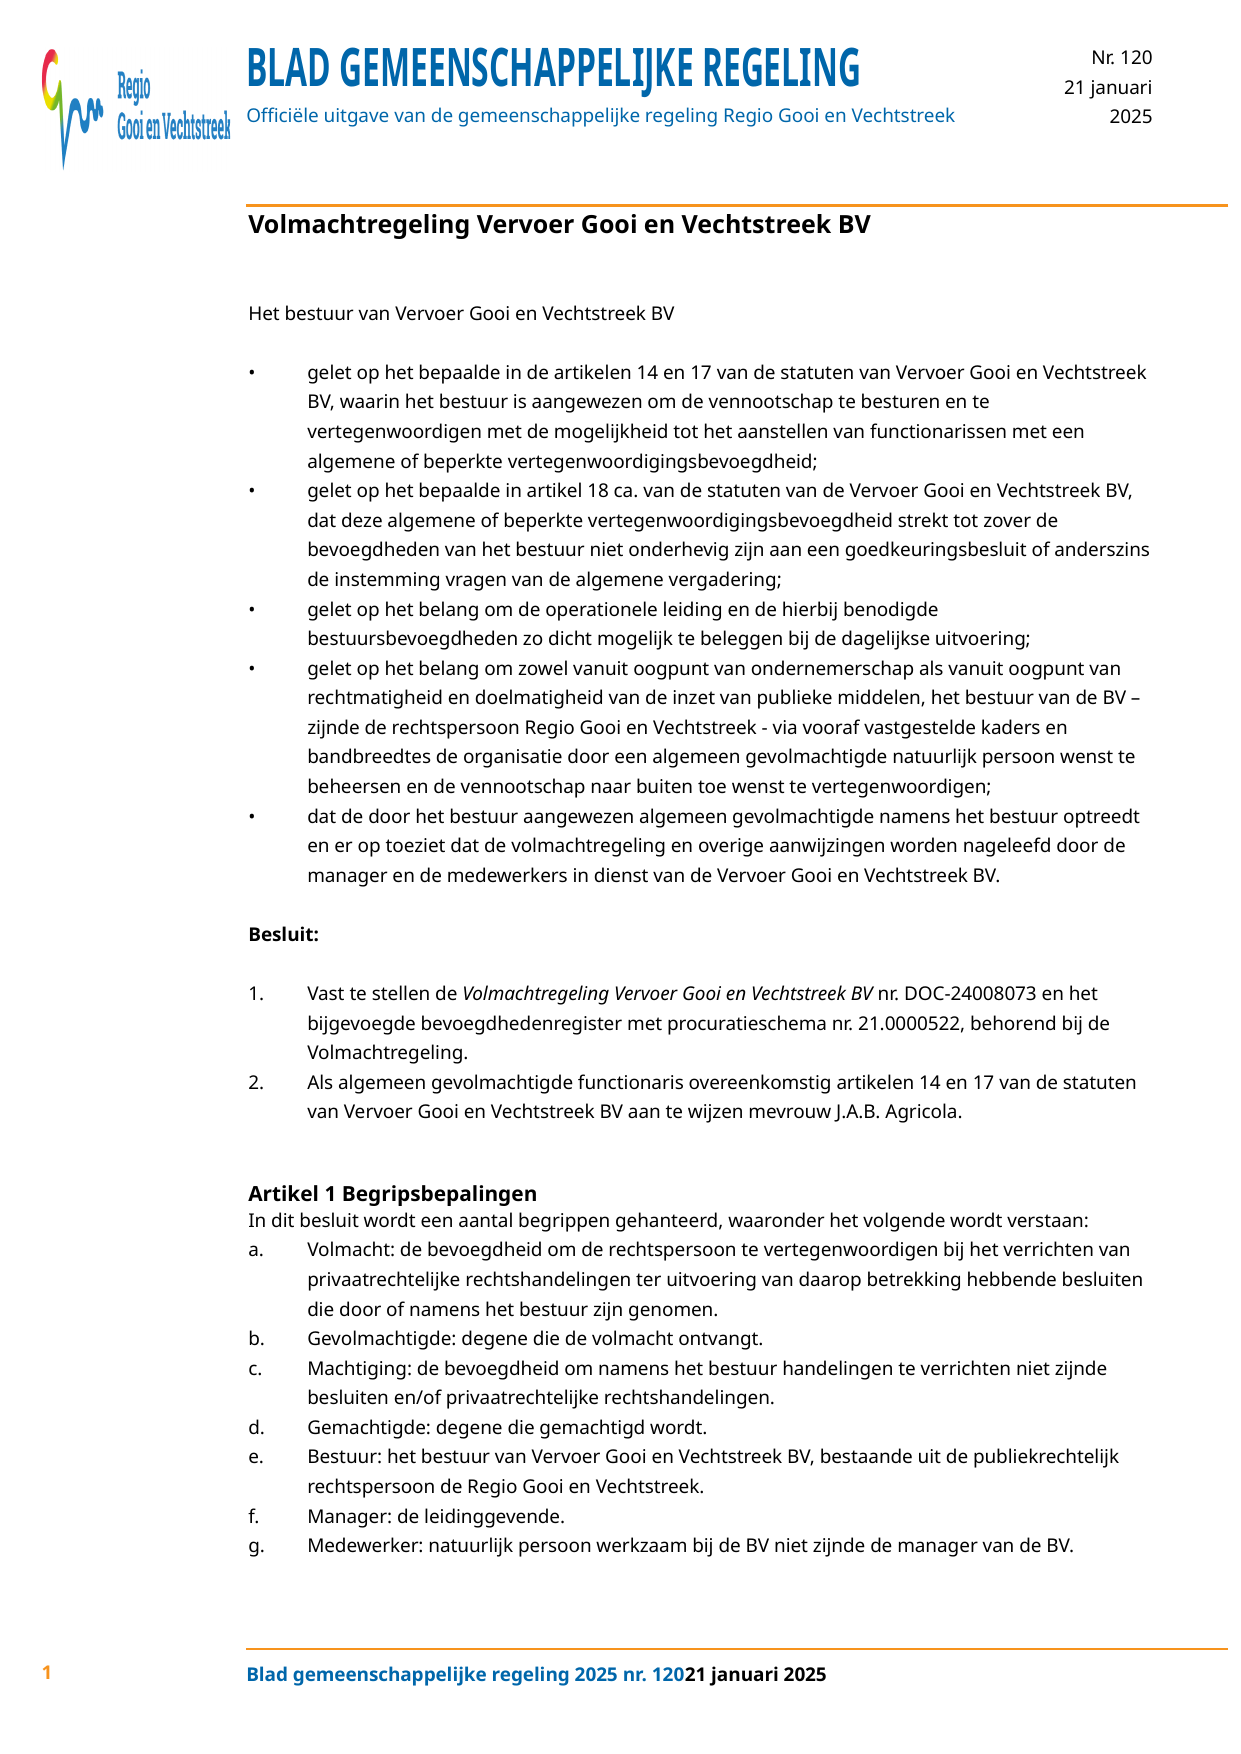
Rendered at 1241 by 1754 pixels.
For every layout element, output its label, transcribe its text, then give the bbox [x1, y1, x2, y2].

list Bestuur: het bestuur van Vervoer Gooi en Vechtstreek BV, bestaande uit de publiekrechtelijk rechtspersoon de Regio Gooi en Vechtstreek. [248, 1444, 1152, 1499]
list Volmacht: de bevoegdheid om de rechtspersoon te vertegenwoordigen bij het verrichten van privaatrechtelijke rechtshandelingen ter uitvoering van daarop betrekking hebbende besluiten die door of namens het bestuur zijn genomen. [248, 1237, 1152, 1322]
list gelet op het bepaalde in de artikelen 14 en 17 van de statuten van Vervoer Gooi en Vechtstreek BV, waarin het bestuur is aangewezen om de vennootschap te besturen en te vertegenwoordigen met de mogelijkheid tot het aanstellen van functionarissen met een algemene of beperkte vertegenwoordigingsbevoegdheid; [248, 359, 1152, 473]
list Gemachtigde: degene die gemachtigd wordt. [248, 1414, 1152, 1440]
list Vast te stellen de Volmachtregeling Vervoer Gooi en Vechtstreek BV nr. DOC-24008073 en het bijgevoegde bevoegdhedenregister met procuratieschema nr. 21.0000522, behorend bij de Volmachtregeling. [248, 980, 1152, 1065]
text Volmachtregeling Vervoer Gooi en Vechtstreek BV [248, 207, 1152, 241]
list Machtiging: de bevoegdheid om namens het bestuur handelingen te verrichten niet zijnde besluiten en/of privaatrechtelijke rechtshandelingen. [248, 1355, 1152, 1410]
list Medewerker: natuurlijk persoon werkzaam bij de BV niet zijnde de manager van de BV. [248, 1532, 1152, 1558]
text Besluit: [248, 921, 1152, 947]
list Manager: de leidinggevende. [248, 1503, 1152, 1529]
text In dit besluit wordt een aantal begrippen gehanteerd, waaronder het volgende wordt verstaan: [248, 1207, 1152, 1233]
text Artikel 1 Begripsbepalingen [248, 1179, 1152, 1207]
list Gevolmachtigde: degene die de volmacht ontvangt. [248, 1325, 1152, 1351]
list Als algemeen gevolmachtigde functionaris overeenkomstig artikelen 14 en 17 van de statuten van Vervoer Gooi en Vechtstreek BV aan te wijzen mevrouw J.A.B. Agricola. [248, 1069, 1152, 1124]
list dat de door het bestuur aangewezen algemeen gevolmachtigde namens het bestuur optreedt en er op toeziet dat de volmachtregeling en overige aanwijzingen worden nageleefd door de manager en de medewerkers in dienst van de Vervoer Gooi en Vechtstreek BV. [248, 803, 1152, 888]
list gelet op het belang om de operationele leiding en de hierbij benodigde bestuursbevoegdheden zo dicht mogelijk te beleggen bij de dagelijkse uitvoering; [248, 596, 1152, 651]
list gelet op het belang om zowel vanuit oogpunt van ondernemerschap als vanuit oogpunt van rechtmatigheid en doelmatigheid van de inzet van publieke middelen, het bestuur van de BV – zijnde de rechtspersoon Regio Gooi en Vechtstreek - via vooraf vastgestelde kaders en bandbreedtes de organisatie door een algemeen gevolmachtigde natuurlijk persoon wenst te beheersen en de vennootschap naar buiten toe wenst te vertegenwoordigen; [248, 655, 1152, 799]
picture [41, 47, 231, 172]
list gelet op het bepaalde in artikel 18 ca. van de statuten van de Vervoer Gooi en Vechtstreek BV, dat deze algemene of beperkte vertegenwoordigingsbevoegdheid strekt tot zover de bevoegdheden van het bestuur niet onderhevig zijn aan een goedkeuringsbesluit of anderszins de instemming vragen van de algemene vergadering; [248, 477, 1152, 592]
text Het bestuur van Vervoer Gooi en Vechtstreek BV [248, 300, 1152, 326]
